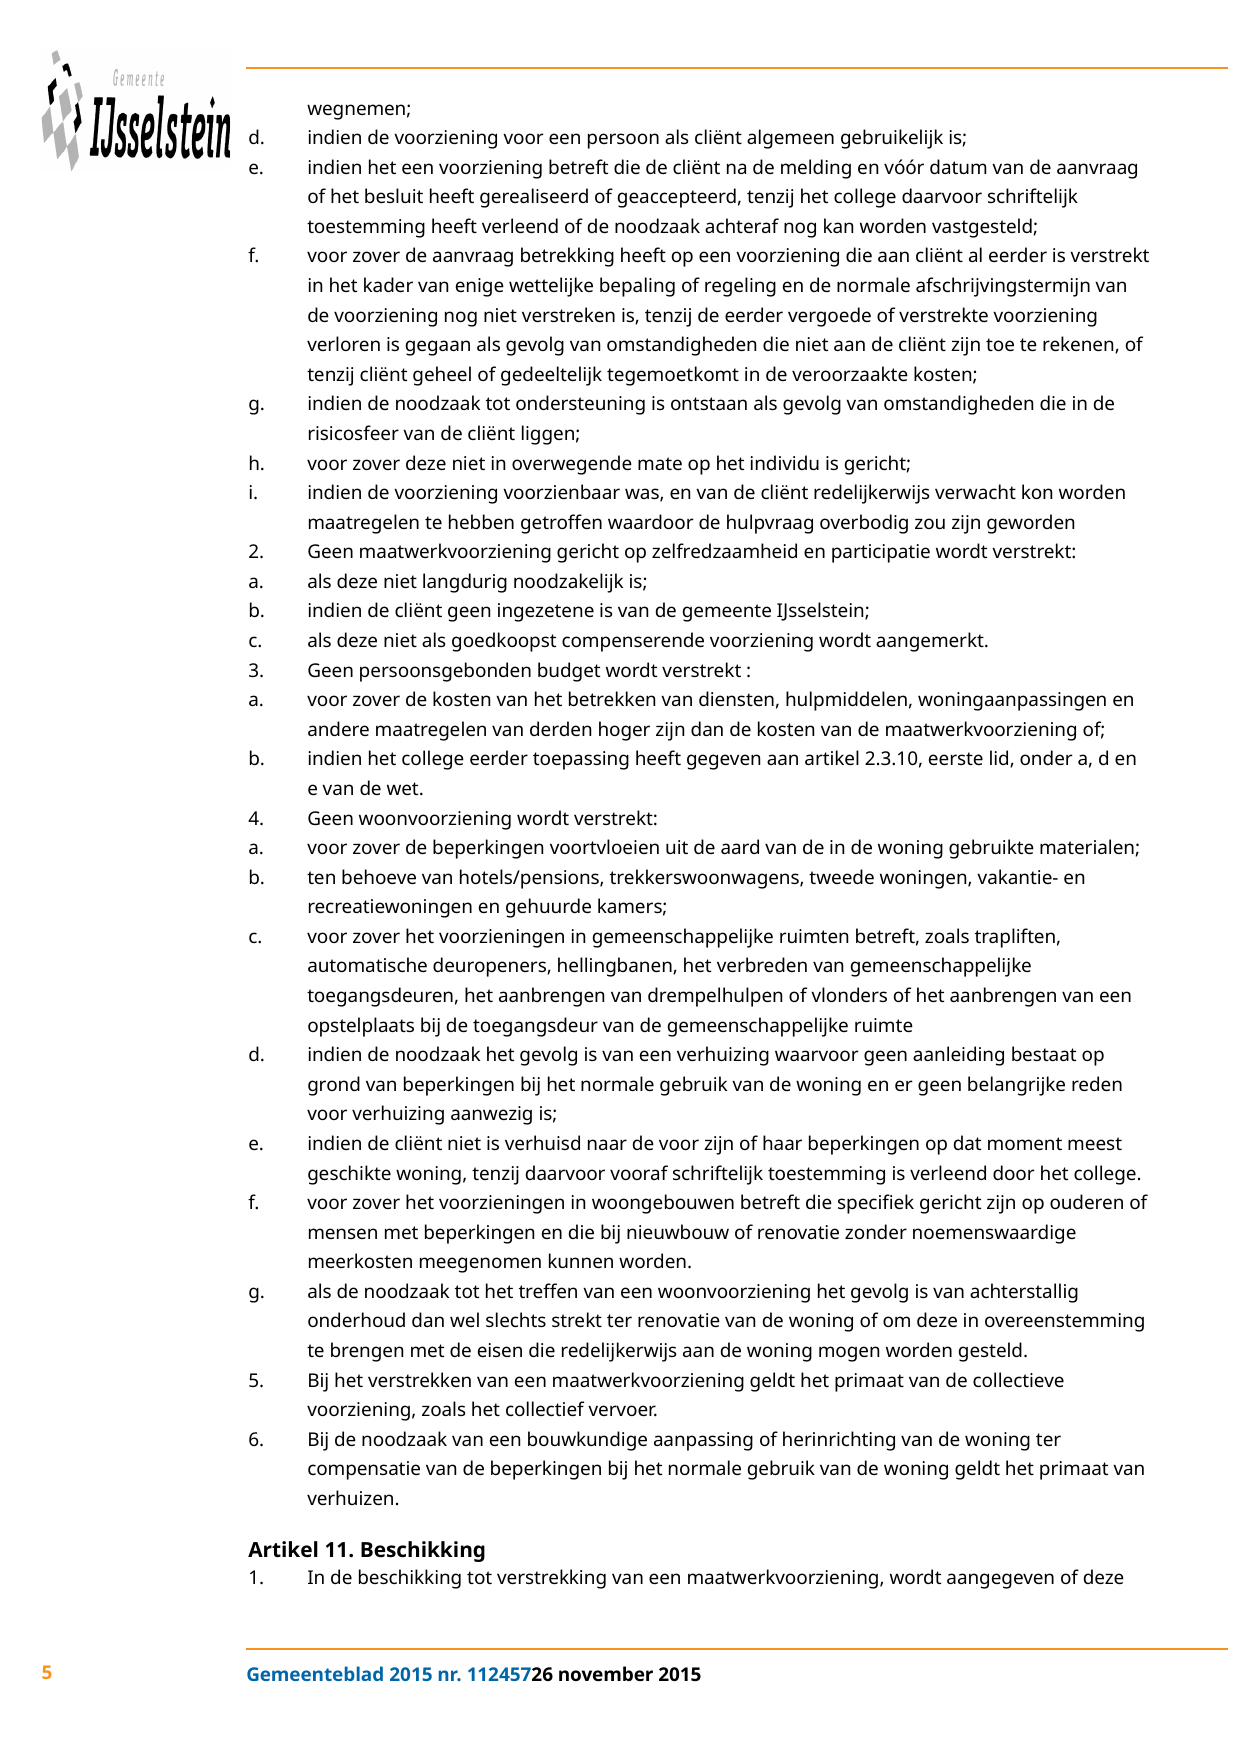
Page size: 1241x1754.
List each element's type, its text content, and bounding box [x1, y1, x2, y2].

list indien de voorziening voorzienbaar was, en van de cliënt redelijkerwijs verwacht kon worden maatregelen te hebben getroffen waardoor de hulpvraag overbodig zou zijn geworden [248, 479, 1152, 535]
list voor zover de aanvraag betrekking heeft op een voorziening die aan cliënt al eerder is verstrekt in het kader van enige wettelijke bepaling of regeling en de normale afschrijvingstermijn van de voorziening nog niet verstreken is, tenzij de eerder vergoede of verstrekte voorziening verloren is gegaan als gevolg van omstandigheden die niet aan de cliënt zijn toe te rekenen, of tenzij cliënt geheel of gedeeltelijk tegemoetkomt in de veroorzaakte kosten; [248, 243, 1152, 387]
list voor zover de kosten van het betrekken van diensten, hulpmiddelen, woningaanpassingen en andere maatregelen van derden hoger zijn dan de kosten van de maatwerkvoorziening of; [248, 686, 1152, 742]
list indien de voorziening voor een persoon als cliënt algemeen gebruikelijk is; [248, 124, 1152, 150]
list als de noodzaak tot het treffen van een woonvoorziening het gevolg is van achterstallig onderhoud dan wel slechts strekt ter renovatie van de woning of om deze in overeenstemming te brengen met de eisen die redelijkerwijs aan de woning mogen worden gesteld. [248, 1278, 1152, 1363]
list indien de noodzaak het gevolg is van een verhuizing waarvoor geen aanleiding bestaat op grond van beperkingen bij het normale gebruik van de woning en er geen belangrijke reden voor verhuizing aanwezig is; [248, 1041, 1152, 1126]
list voor zover het voorzieningen in woongebouwen betreft die specifiek gericht zijn op ouderen of mensen met beperkingen en die bij nieuwbouw of renovatie zonder noemenswaardige meerkosten meegenomen kunnen worden. [248, 1189, 1152, 1274]
list indien de cliënt niet is verhuisd naar de voor zijn of haar beperkingen op dat moment meest geschikte woning, tenzij daarvoor vooraf schriftelijk toestemming is verleend door het college. [248, 1130, 1152, 1186]
picture [41, 47, 231, 172]
list Geen woonvoorziening wordt verstrekt: [248, 805, 1152, 831]
list In de beschikking tot verstrekking van een maatwerkvoorziening, wordt aangegeven of deze [248, 1564, 1152, 1590]
list Geen maatwerkvoorziening gericht op zelfredzaamheid en participatie wordt verstrekt: [248, 538, 1152, 564]
list als deze niet langdurig noodzakelijk is; [248, 568, 1152, 594]
list wegnemen; [248, 95, 1152, 121]
list voor zover de beperkingen voortvloeien uit de aard van de in de woning gebruikte materialen; [248, 834, 1152, 860]
list Bij het verstrekken van een maatwerkvoorziening geldt het primaat van de collectieve voorziening, zoals het collectief vervoer. [248, 1367, 1152, 1422]
list indien de cliënt geen ingezetene is van de gemeente IJsselstein; [248, 598, 1152, 623]
list voor zover het voorzieningen in gemeenschappelijke ruimten betreft, zoals trapliften, automatische deuropeners, hellingbanen, het verbreden van gemeenschappelijke toegangsdeuren, het aanbrengen van drempelhulpen of vlonders of het aanbrengen van een opstelplaats bij de toegangsdeur van de gemeenschappelijke ruimte [248, 923, 1152, 1038]
list ten behoeve van hotels/pensions, trekkerswoonwagens, tweede woningen, vakantie- en recreatiewoningen en gehuurde kamers; [248, 864, 1152, 919]
list Geen persoonsgebonden budget wordt verstrekt : [248, 657, 1152, 683]
list voor zover deze niet in overwegende mate op het individu is gericht; [248, 450, 1152, 476]
text Artikel 11. Beschikking [248, 1536, 1152, 1564]
list indien het college eerder toepassing heeft gegeven aan artikel 2.3.10, eerste lid, onder a, d en e van de wet. [248, 746, 1152, 801]
list indien het een voorziening betreft die de cliënt na de melding en vóór datum van de aanvraag of het besluit heeft gerealiseerd of geaccepteerd, tenzij het college daarvoor schriftelijk toestemming heeft verleend of de noodzaak achteraf nog kan worden vastgesteld; [248, 154, 1152, 239]
list als deze niet als goedkoopst compenserende voorziening wordt aangemerkt. [248, 627, 1152, 653]
list Bij de noodzaak van een bouwkundige aanpassing of herinrichting van de woning ter compensatie van de beperkingen bij het normale gebruik van de woning geldt het primaat van verhuizen. [248, 1426, 1152, 1511]
list indien de noodzaak tot ondersteuning is ontstaan als gevolg van omstandigheden die in de risicosfeer van de cliënt liggen; [248, 391, 1152, 446]
